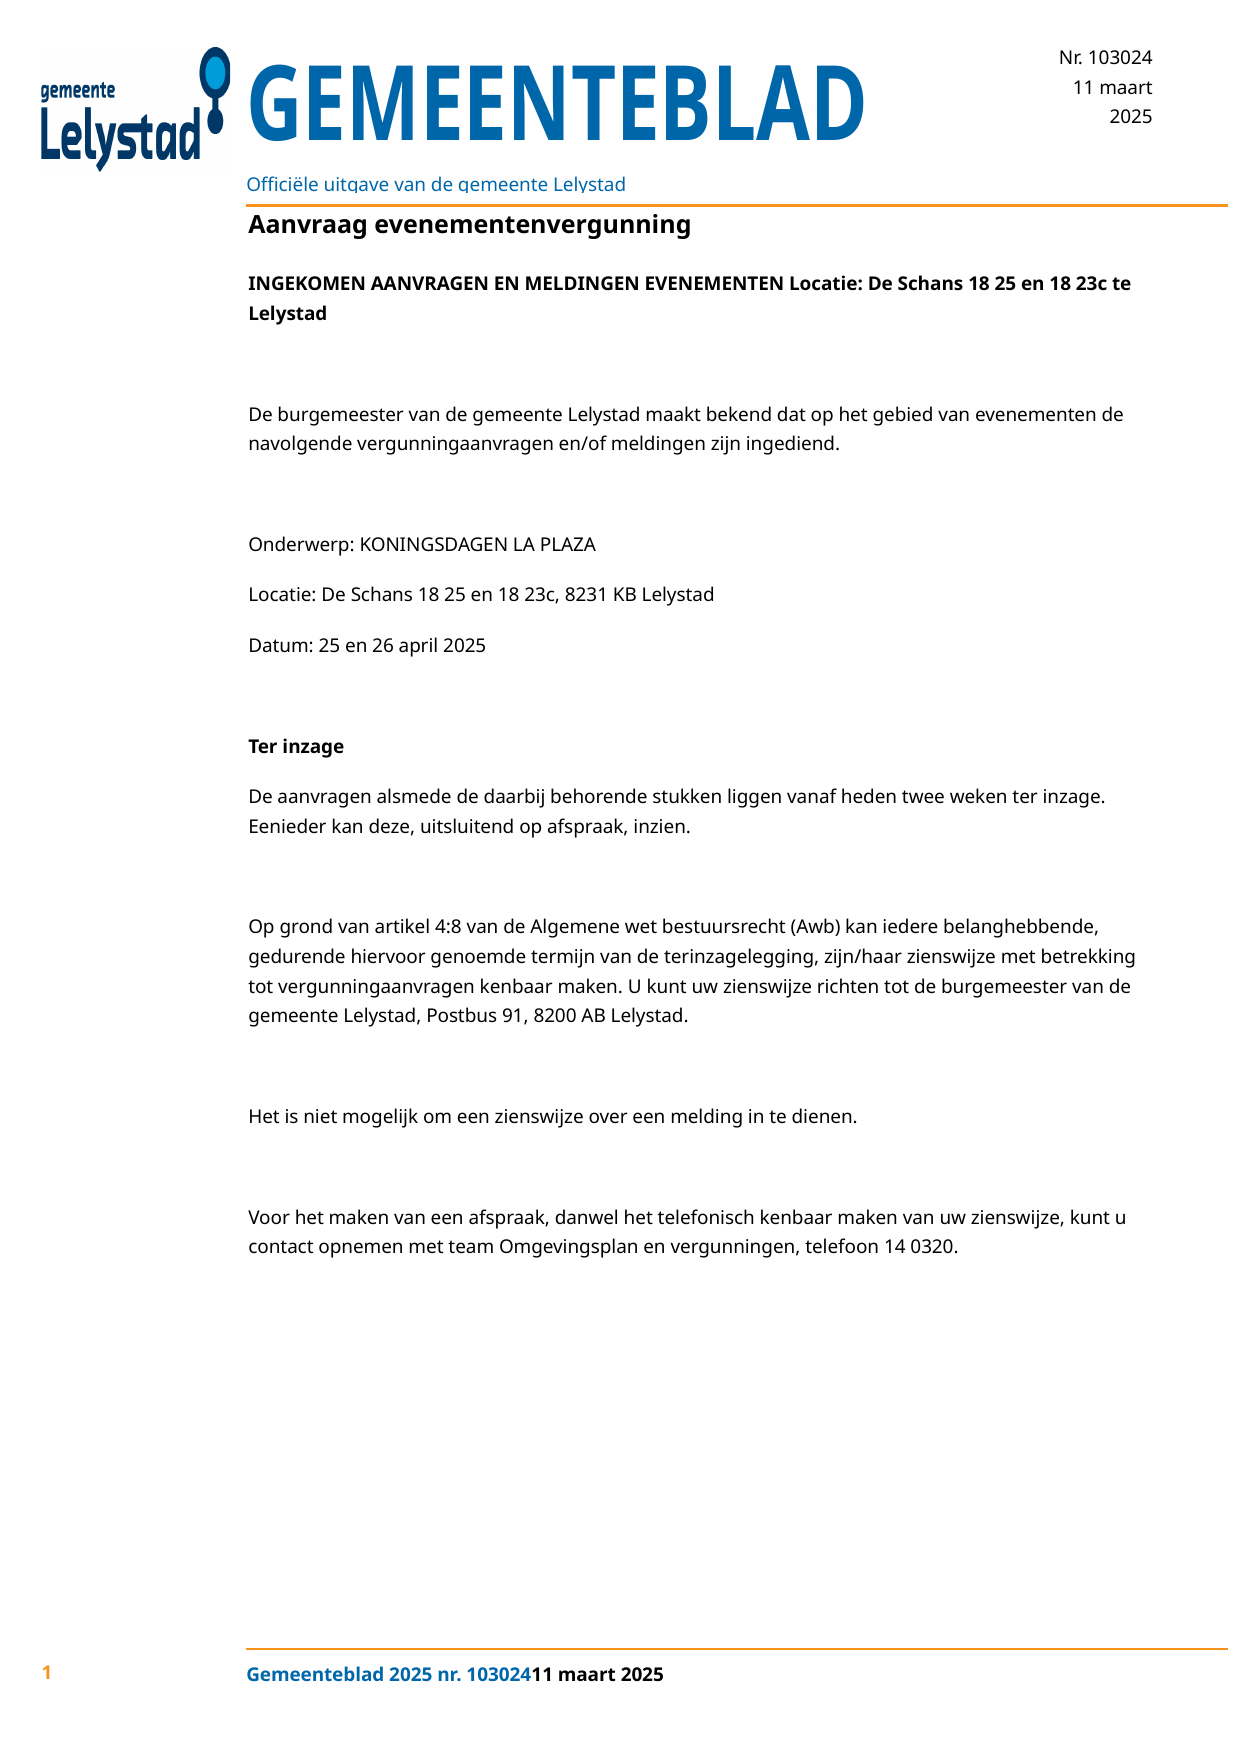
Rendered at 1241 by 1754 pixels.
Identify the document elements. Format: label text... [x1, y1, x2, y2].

text Ter inzage [248, 733, 1152, 758]
text Voor het maken van een afspraak, danwel het telefonisch kenbaar maken van uw zienswijze, kunt u contact opnemen met team Omgevingsplan en vergunningen, telefoon 14 0320. [248, 1204, 1152, 1259]
text Onderwerp: KONINGSDAGEN LA PLAZA [248, 531, 1152, 557]
text Aanvraag evenementenvergunning [248, 207, 1152, 241]
text Op grond van artikel 4:8 van de Algemene wet bestuursrecht (Awb) kan iedere belanghebbende, gedurende hiervoor genoemde termijn van de terinzagelegging, zijn/haar zienswijze met betrekking tot vergunningaanvragen kenbaar maken. U kunt uw zienswijze richten tot de burgemeester van de gemeente Lelystad, Postbus 91, 8200 AB Lelystad. [248, 914, 1152, 1028]
text De aanvragen alsmede de daarbij behorende stukken liggen vanaf heden twee weken ter inzage. Eenieder kan deze, uitsluitend op afspraak, inzien. [248, 783, 1152, 838]
text INGEKOMEN AANVRAGEN EN MELDINGEN EVENEMENTEN Locatie: De Schans 18 25 en 18 23c te Lelystad [248, 270, 1152, 326]
text Datum: 25 en 26 april 2025 [248, 632, 1152, 658]
picture [41, 47, 231, 172]
text Locatie: De Schans 18 25 en 18 23c, 8231 KB Lelystad [248, 582, 1152, 607]
text De burgemeester van de gemeente Lelystad maakt bekend dat op het gebied van evenementen de navolgende vergunningaanvragen en/of meldingen zijn ingediend. [248, 401, 1152, 456]
text Het is niet mogelijk om een zienswijze over een melding in te dienen. [248, 1103, 1152, 1129]
